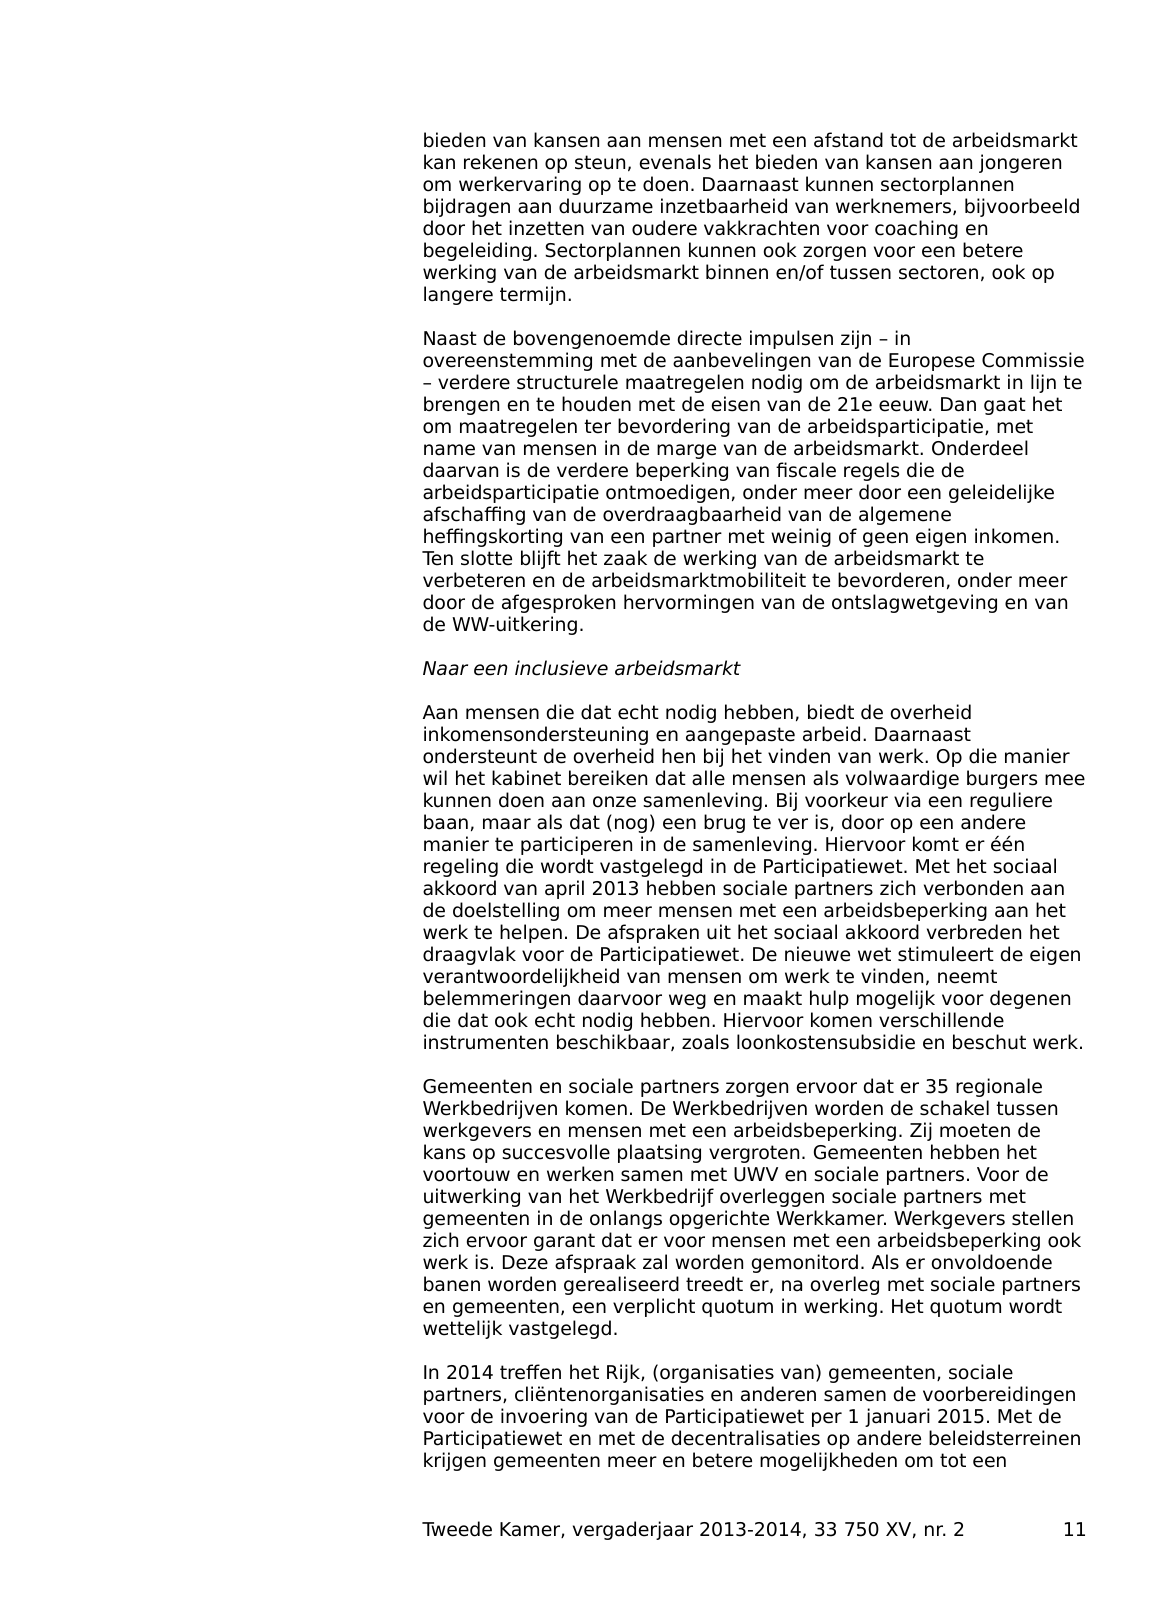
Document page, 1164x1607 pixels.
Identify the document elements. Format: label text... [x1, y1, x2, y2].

text bieden van kansen aan mensen met een afstand tot de arbeidsmarkt kan rekenen op steun, evenals het bieden van kansen aan jongeren om werkervaring op te doen. Daarnaast kunnen sectorplannen bijdragen aan duurzame inzetbaarheid van werknemers, bijvoorbeeld door het inzetten van oudere vakkrachten voor coaching en begeleiding. Sectorplannen kunnen ook zorgen voor een betere werking van de arbeidsmarkt binnen en/of tussen sectoren, ook op langere termijn. [422, 130, 1087, 306]
text Naast de bovengenoemde directe impulsen zijn – in overeenstemming met de aanbevelingen van de Europese Commissie – verdere structurele maatregelen nodig om de arbeidsmarkt in lijn te brengen en te houden met de eisen van de 21e eeuw. Dan gaat het om maatregelen ter bevordering van de arbeidsparticipatie, met name van mensen in de marge van de arbeidsmarkt. Onderdeel daarvan is de verdere beperking van fiscale regels die de arbeidsparticipatie ontmoedigen, onder meer door een geleidelijke afschaffing van de overdraagbaarheid van de algemene heffingskorting van een partner met weinig of geen eigen inkomen. Ten slotte blijft het zaak de werking van de arbeidsmarkt te verbeteren en de arbeidsmarktmobiliteit te bevorderen, onder meer door de afgesproken hervormingen van de ontslagwetgeving en van de WW-uitkering. [422, 328, 1087, 636]
subtitle Naar een inclusieve arbeidsmarkt [422, 658, 1087, 680]
text In 2014 treffen het Rijk, (organisaties van) gemeenten, sociale partners, cliëntenorganisaties en anderen samen de voorbereidingen voor de invoering van de Participatiewet per 1 januari 2015. Met de Participatiewet en met de decentralisaties op andere beleidsterreinen krijgen gemeenten meer en betere mogelijkheden om tot een [422, 1362, 1087, 1472]
text Gemeenten en sociale partners zorgen ervoor dat er 35 regionale Werkbedrijven komen. De Werkbedrijven worden de schakel tussen werkgevers en mensen met een arbeidsbeperking. Zij moeten de kans op succesvolle plaatsing vergroten. Gemeenten hebben het voortouw en werken samen met UWV en sociale partners. Voor de uitwerking van het Werkbedrijf overleggen sociale partners met gemeenten in de onlangs opgerichte Werkkamer. Werkgevers stellen zich ervoor garant dat er voor mensen met een arbeidsbeperking ook werk is. Deze afspraak zal worden gemonitord. Als er onvoldoende banen worden gerealiseerd treedt er, na overleg met sociale partners en gemeenten, een verplicht quotum in werking. Het quotum wordt wettelijk vastgelegd. [422, 1076, 1087, 1339]
text Aan mensen die dat echt nodig hebben, biedt de overheid inkomensondersteuning en aangepaste arbeid. Daarnaast ondersteunt de overheid hen bij het vinden van werk. Op die manier wil het kabinet bereiken dat alle mensen als volwaardige burgers mee kunnen doen aan onze samenleving. Bij voorkeur via een reguliere baan, maar als dat (nog) een brug te ver is, door op een andere manier te participeren in de samenleving. Hiervoor komt er één regeling die wordt vastgelegd in de Participatiewet. Met het sociaal akkoord van april 2013 hebben sociale partners zich verbonden aan de doelstelling om meer mensen met een arbeidsbeperking aan het werk te helpen. De afspraken uit het sociaal akkoord verbreden het draagvlak voor de Participatiewet. De nieuwe wet stimuleert de eigen verantwoordelijkheid van mensen om werk te vinden, neemt belemmeringen daarvoor weg en maakt hulp mogelijk voor degenen die dat ook echt nodig hebben. Hiervoor komen verschillende instrumenten beschikbaar, zoals loonkostensubsidie en beschut werk. [422, 702, 1087, 1054]
